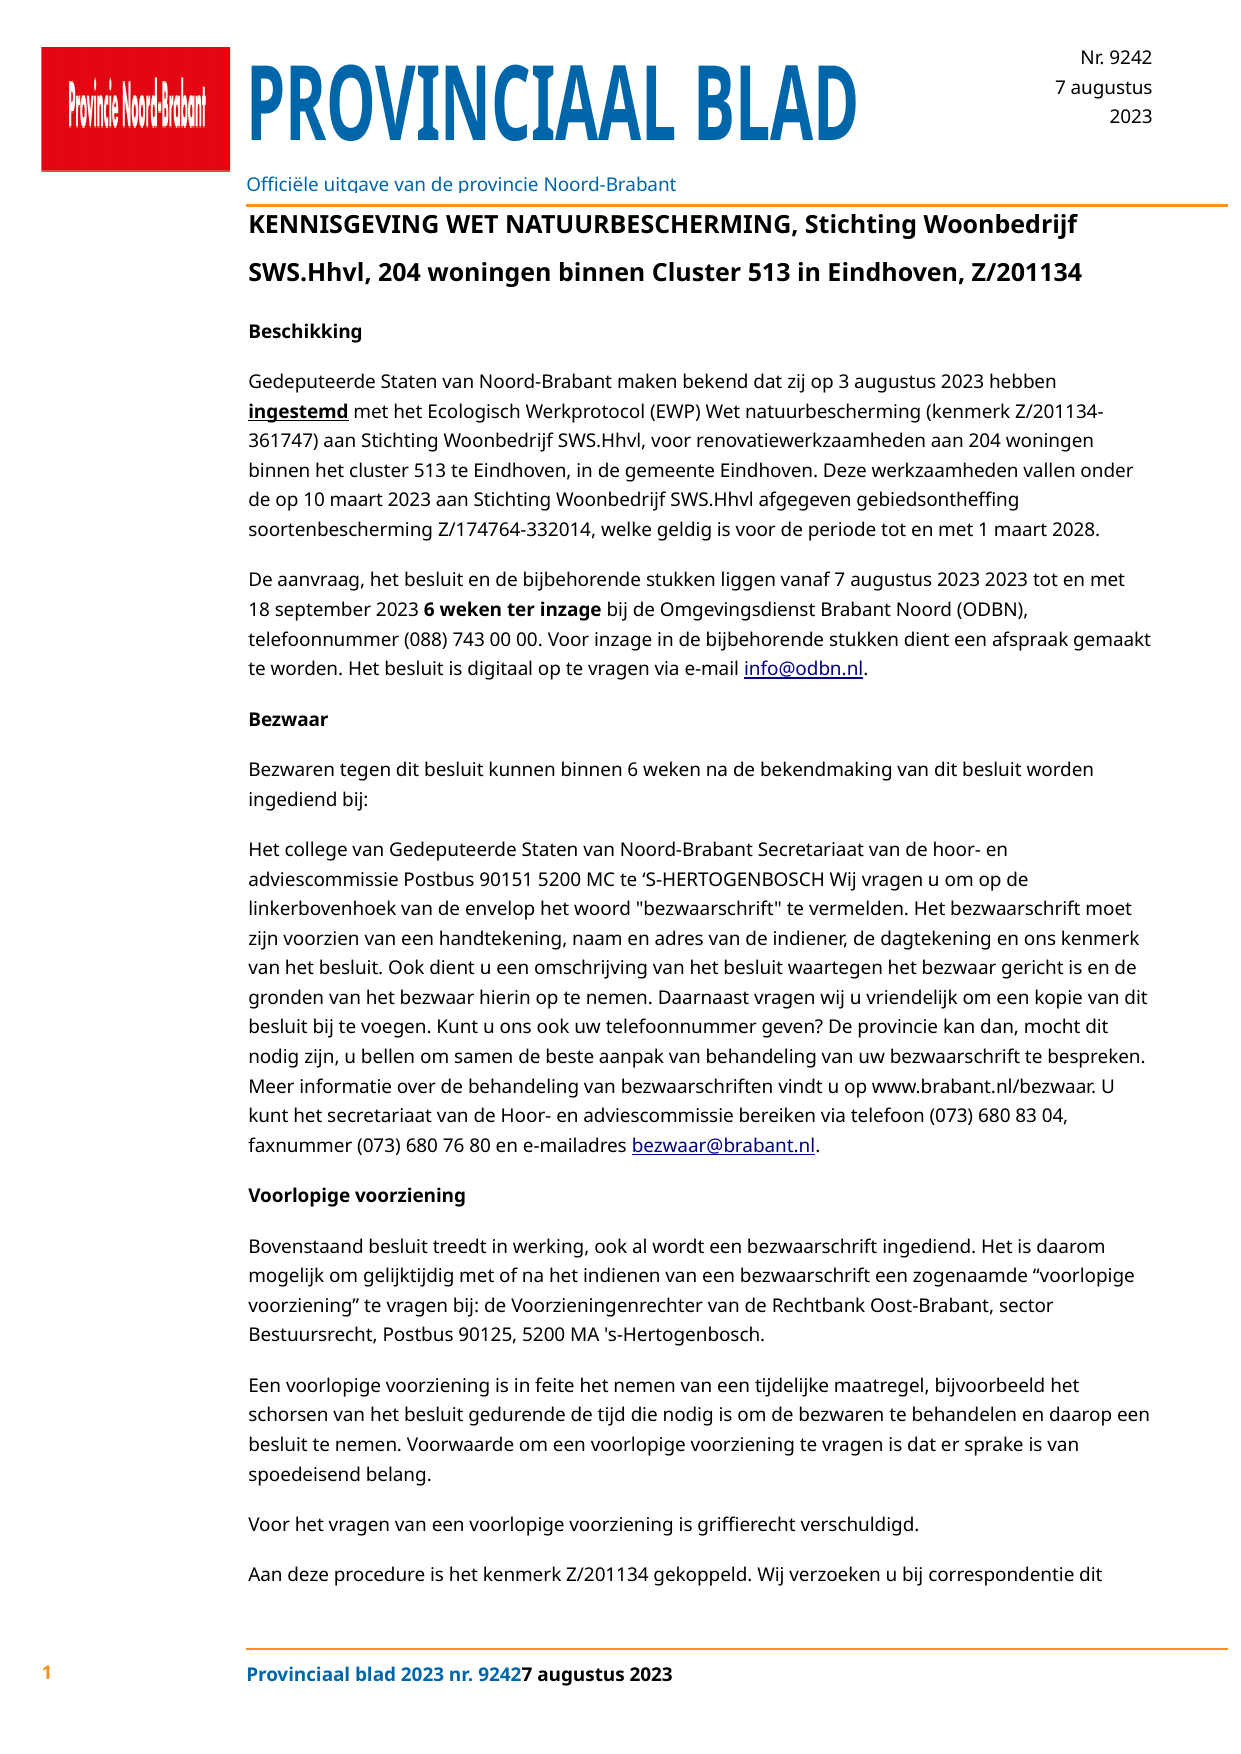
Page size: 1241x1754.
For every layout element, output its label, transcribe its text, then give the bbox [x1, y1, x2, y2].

text KENNISGEVING WET NATUURBESCHERMING, Stichting Woonbedrijf SWS.Hhvl, 204 woningen binnen Cluster 513 in Eindhoven, Z/201134 [248, 207, 1152, 288]
picture [41, 47, 231, 172]
text Beschikking [248, 318, 1152, 344]
text Aan deze procedure is het kenmerk Z/201134 gekoppeld. Wij verzoeken u bij correspondentie dit [248, 1562, 1152, 1587]
text Voorlopige voorziening [248, 1182, 1152, 1208]
text Gedeputeerde Staten van Noord-Brabant maken bekend dat zij op 3 augustus 2023 hebben ingestemd met het Ecologisch Werkprotocol (EWP) Wet natuurbescherming (kenmerk Z/201134-361747) aan Stichting Woonbedrijf SWS.Hhvl, voor renovatiewerkzaamheden aan 204 woningen binnen het cluster 513 te Eindhoven, in de gemeente Eindhoven. Deze werkzaamheden vallen onder de op 10 maart 2023 aan Stichting Woonbedrijf SWS.Hhvl afgegeven gebiedsontheffing soortenbescherming Z/174764-332014, welke geldig is voor de periode tot en met 1 maart 2028. [248, 368, 1152, 542]
text De aanvraag, het besluit en de bijbehorende stukken liggen vanaf 7 augustus 2023 2023 tot en met 18 september 2023 6 weken ter inzage bij de Omgevingsdienst Brabant Noord (ODBN), telefoonnummer (088) 743 00 00. Voor inzage in de bijbehorende stukken dient een afspraak gemaakt te worden. Het besluit is digitaal op te vragen via e-mail info@odbn.nl. [248, 567, 1152, 681]
text Bezwaren tegen dit besluit kunnen binnen 6 weken na de bekendmaking van dit besluit worden ingediend bij: [248, 756, 1152, 812]
text Bovenstaand besluit treedt in werking, ook al wordt een bezwaarschrift ingediend. Het is daarom mogelijk om gelijktijdig met of na het indienen van een bezwaarschrift een zogenaamde “voorlopige voorziening” te vragen bij: de Voorzieningenrechter van de Rechtbank Oost-Brabant, sector Bestuursrecht, Postbus 90125, 5200 MA 's-Hertogenbosch. [248, 1233, 1152, 1347]
text Bezwaar [248, 706, 1152, 732]
text Een voorlopige voorziening is in feite het nemen van een tijdelijke maatregel, bijvoorbeeld het schorsen van het besluit gedurende de tijd die nodig is om de bezwaren te behandelen en daarop een besluit te nemen. Voorwaarde om een voorlopige voorziening te vragen is dat er sprake is van spoedeisend belang. [248, 1372, 1152, 1487]
text Het college van Gedeputeerde Staten van Noord-Brabant Secretariaat van de hoor- en adviescommissie Postbus 90151 5200 MC te ‘S‑HERTOGENBOSCH Wij vragen u om op de linkerbovenhoek van de envelop het woord "bezwaarschrift" te vermelden. Het bezwaarschrift moet zijn voorzien van een handtekening, naam en adres van de indiener, de dagtekening en ons kenmerk van het besluit. Ook dient u een omschrijving van het besluit waartegen het bezwaar gericht is en de gronden van het bezwaar hierin op te nemen. Daarnaast vragen wij u vriendelijk om een kopie van dit besluit bij te voegen. Kunt u ons ook uw telefoonnummer geven? De provincie kan dan, mocht dit nodig zijn, u bellen om samen de beste aanpak van behandeling van uw bezwaarschrift te bespreken. Meer informatie over de behandeling van bezwaarschriften vindt u op www.brabant.nl/bezwaar. U kunt het secretariaat van de Hoor- en adviescommissie bereiken via telefoon (073) 680 83 04, faxnummer (073) 680 76 80 en e-mailadres bezwaar@brabant.nl. [248, 836, 1152, 1158]
text Voor het vragen van een voorlopige voorziening is griffierecht verschuldigd. [248, 1511, 1152, 1537]
